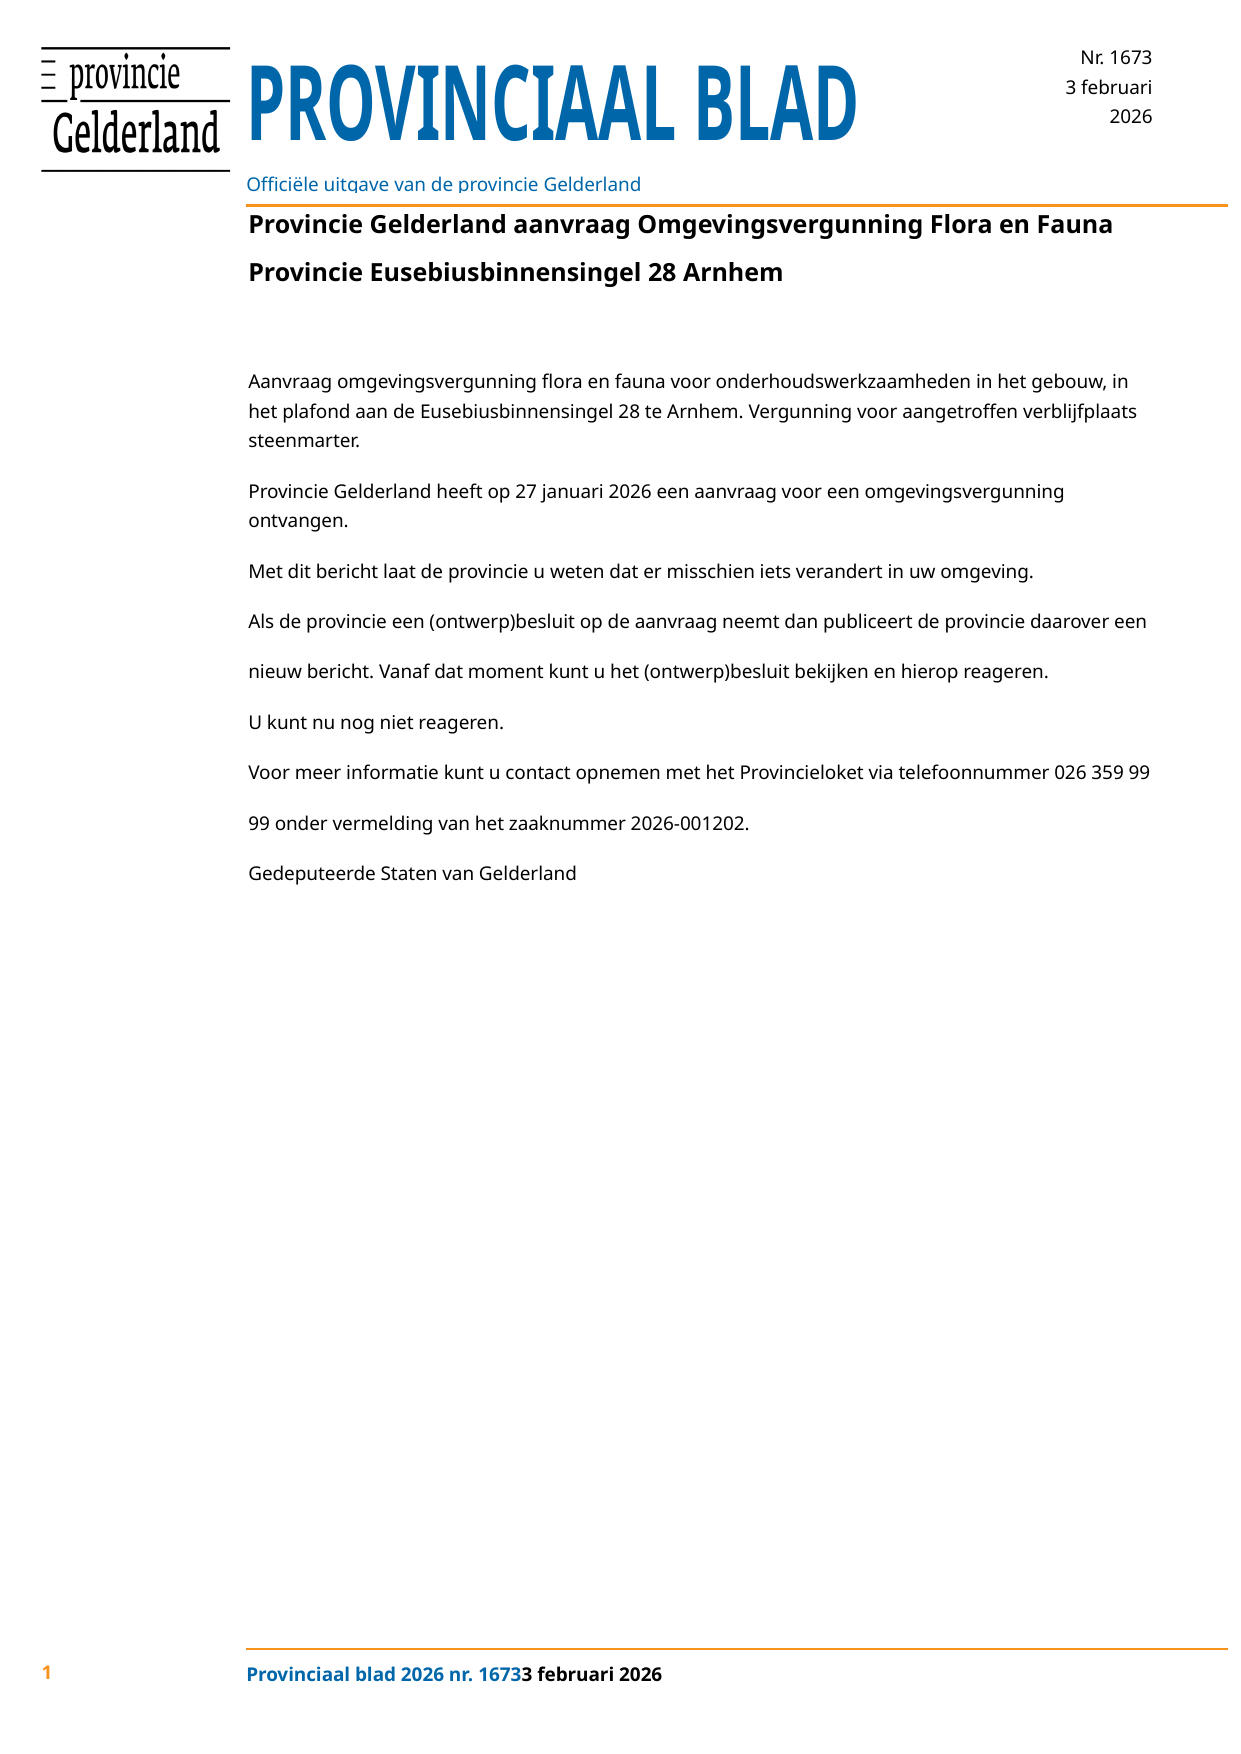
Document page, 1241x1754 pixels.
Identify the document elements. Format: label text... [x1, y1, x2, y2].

text 99 onder vermelding van het zaaknummer 2026-001202. [248, 810, 1152, 836]
text Provincie Gelderland aanvraag Omgevingsvergunning Flora en Fauna Provincie Eusebiusbinnensingel 28 Arnhem [248, 207, 1152, 288]
text Voor meer informatie kunt u contact opnemen met het Provincieloket via telefoonnummer 026 359 99 [248, 759, 1152, 785]
text Met dit bericht laat de provincie u weten dat er misschien iets verandert in uw omgeving. [248, 558, 1152, 584]
text Gedeputeerde Staten van Gelderland [248, 860, 1152, 886]
picture [41, 47, 231, 172]
text U kunt nu nog niet reageren. [248, 709, 1152, 735]
text nieuw bericht. Vanaf dat moment kunt u het (ontwerp)besluit bekijken en hierop reageren. [248, 659, 1152, 684]
text Als de provincie een (ontwerp)besluit op de aanvraag neemt dan publiceert de provincie daarover een [248, 608, 1152, 634]
text Provincie Gelderland heeft op 27 januari 2026 een aanvraag voor een omgevingsvergunning ontvangen. [248, 478, 1152, 533]
text Aanvraag omgevingsvergunning flora en fauna voor onderhoudswerkzaamheden in het gebouw, in het plafond aan de Eusebiusbinnensingel 28 te Arnhem. Vergunning voor aangetroffen verblijfplaats steenmarter. [248, 368, 1152, 453]
